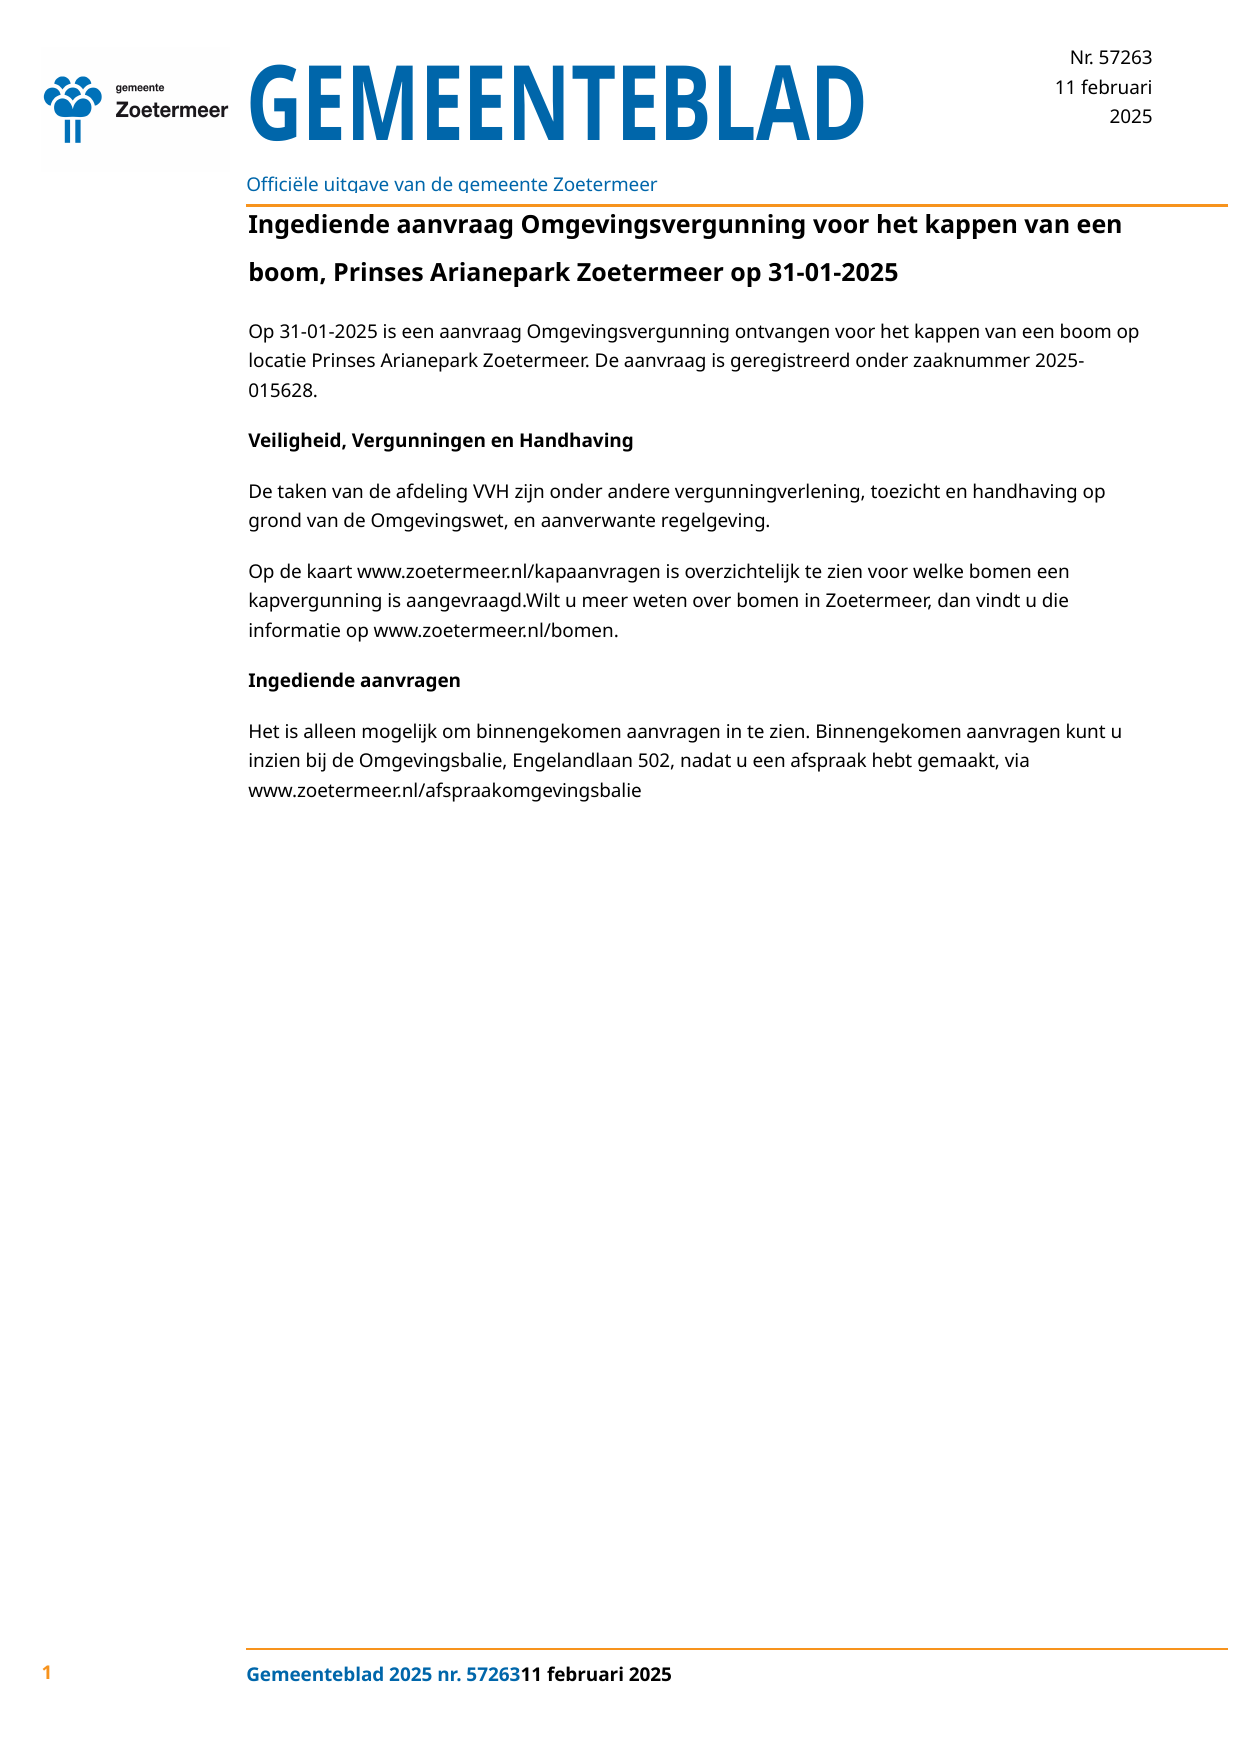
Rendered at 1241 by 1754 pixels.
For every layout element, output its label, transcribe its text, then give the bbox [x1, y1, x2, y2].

text De taken van de afdeling VVH zijn onder andere vergunningverlening, toezicht en handhaving op grond van de Omgevingswet, en aanverwante regelgeving. [248, 478, 1152, 533]
text Op 31-01-2025 is een aanvraag Omgevingsvergunning ontvangen voor het kappen van een boom op locatie Prinses Arianepark Zoetermeer. De aanvraag is geregistreerd onder zaaknummer 2025-015628. [248, 318, 1152, 403]
text Op de kaart www.zoetermeer.nl/kapaanvragen is overzichtelijk te zien voor welke bomen een kapvergunning is aangevraagd.Wilt u meer weten over bomen in Zoetermeer, dan vindt u die informatie op www.zoetermeer.nl/bomen. [248, 558, 1152, 643]
text Het is alleen mogelijk om binnengekomen aanvragen in te zien. Binnengekomen aanvragen kunt u inzien bij de Omgevingsbalie, Engelandlaan 502, nadat u een afspraak hebt gemaakt, via www.zoetermeer.nl/afspraakomgevingsbalie [248, 718, 1152, 803]
picture [41, 47, 231, 172]
text Ingediende aanvragen [248, 667, 1152, 693]
text Veiligheid, Vergunningen en Handhaving [248, 427, 1152, 453]
text Ingediende aanvraag Omgevingsvergunning voor het kappen van een boom, Prinses Arianepark Zoetermeer op 31-01-2025 [248, 207, 1152, 288]
